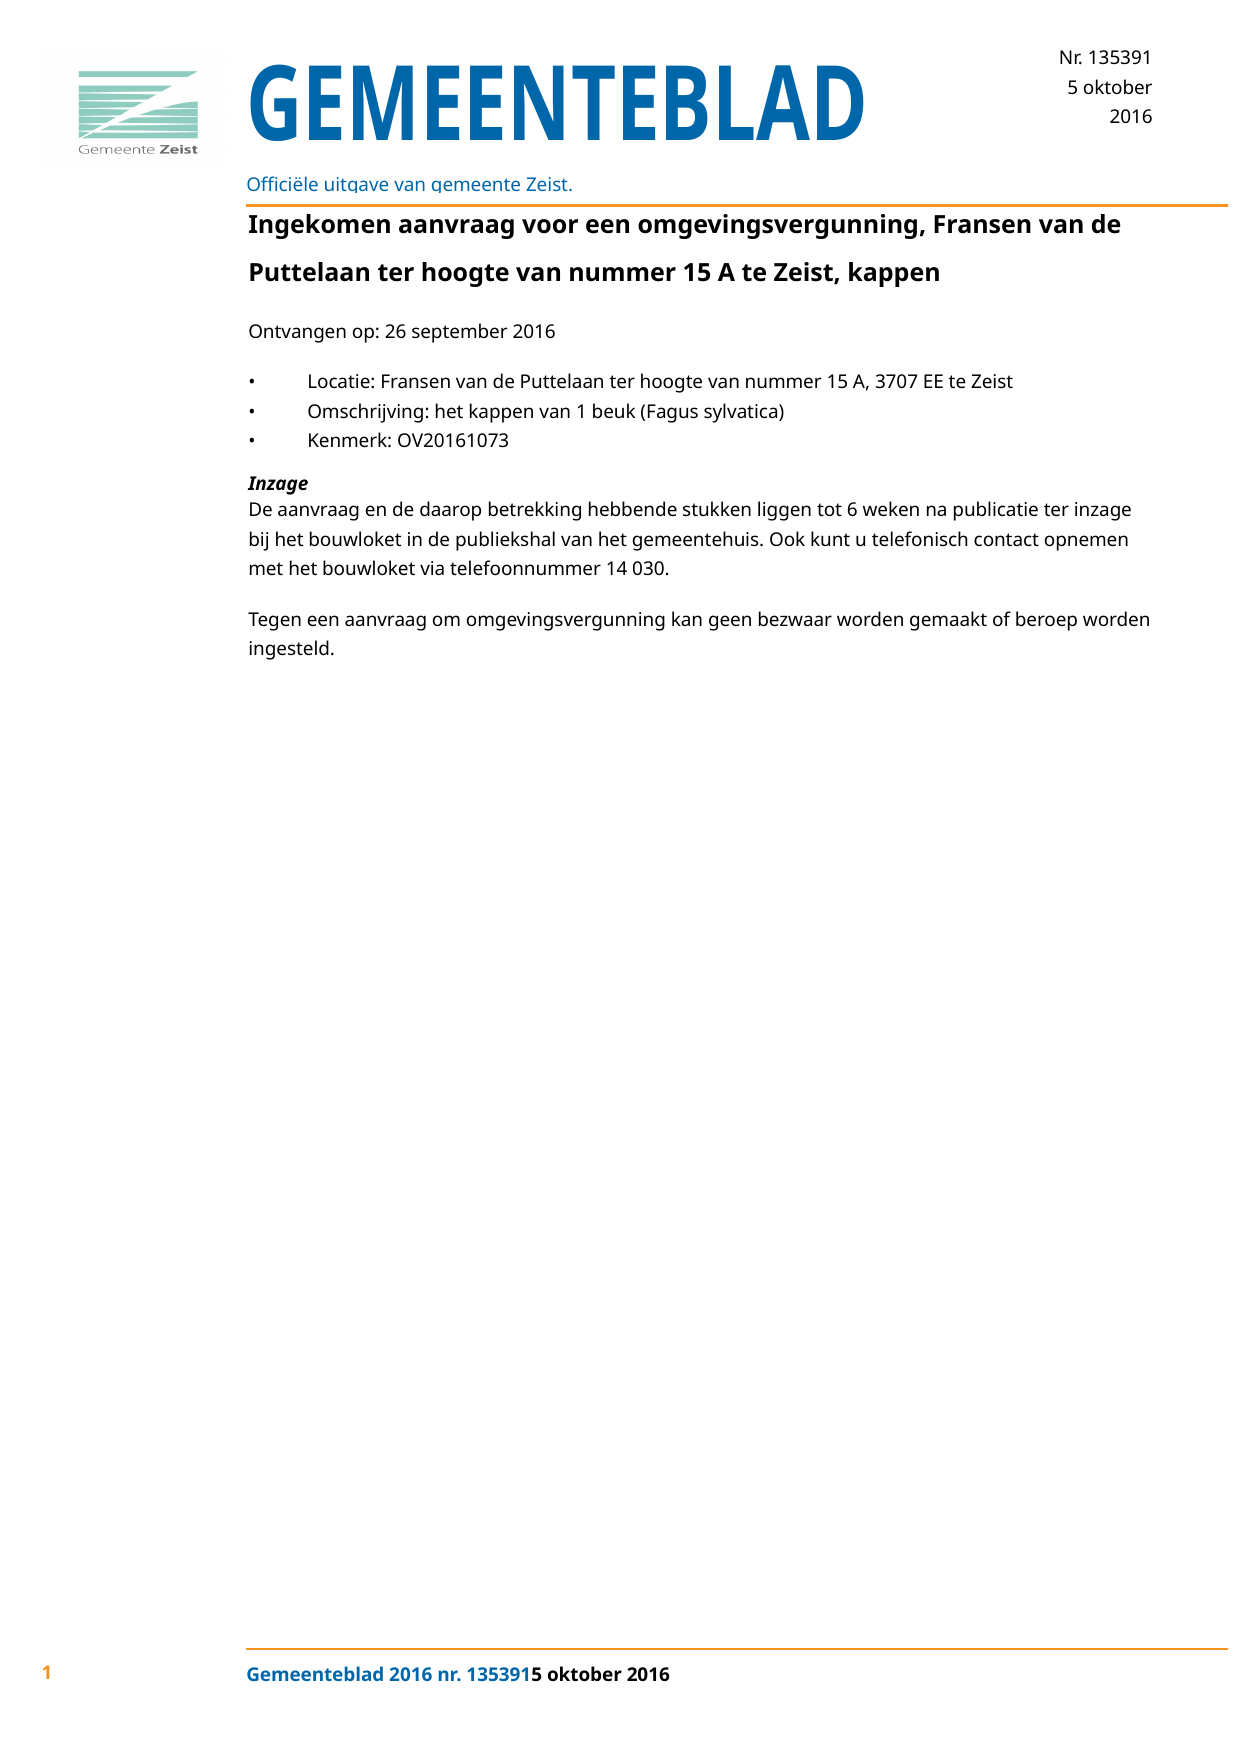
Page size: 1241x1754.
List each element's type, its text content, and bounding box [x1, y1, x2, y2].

text De aanvraag en de daarop betrekking hebbende stukken liggen tot 6 weken na publicatie ter inzage bij het bouwloket in de publiekshal van het gemeentehuis. Ook kunt u telefonisch contact opnemen met het bouwloket via telefoonnummer 14 030. [248, 496, 1152, 581]
text Tegen een aanvraag om omgevingsvergunning kan geen bezwaar worden gemaakt of beroep worden ingesteld. [248, 606, 1152, 661]
list Kenmerk: OV20161073 [248, 427, 1152, 453]
list Omschrijving: het kappen van 1 beuk (Fagus sylvatica) [248, 398, 1152, 424]
text Ingekomen aanvraag voor een omgevingsvergunning, Fransen van de Puttelaan ter hoogte van nummer 15 A te Zeist, kappen [248, 207, 1152, 288]
text Inzage [248, 471, 1152, 496]
list Locatie: Fransen van de Puttelaan ter hoogte van nummer 15 A, 3707 EE te Zeist [248, 368, 1152, 394]
picture [41, 47, 231, 172]
text Ontvangen op: 26 september 2016 [248, 318, 1152, 344]
